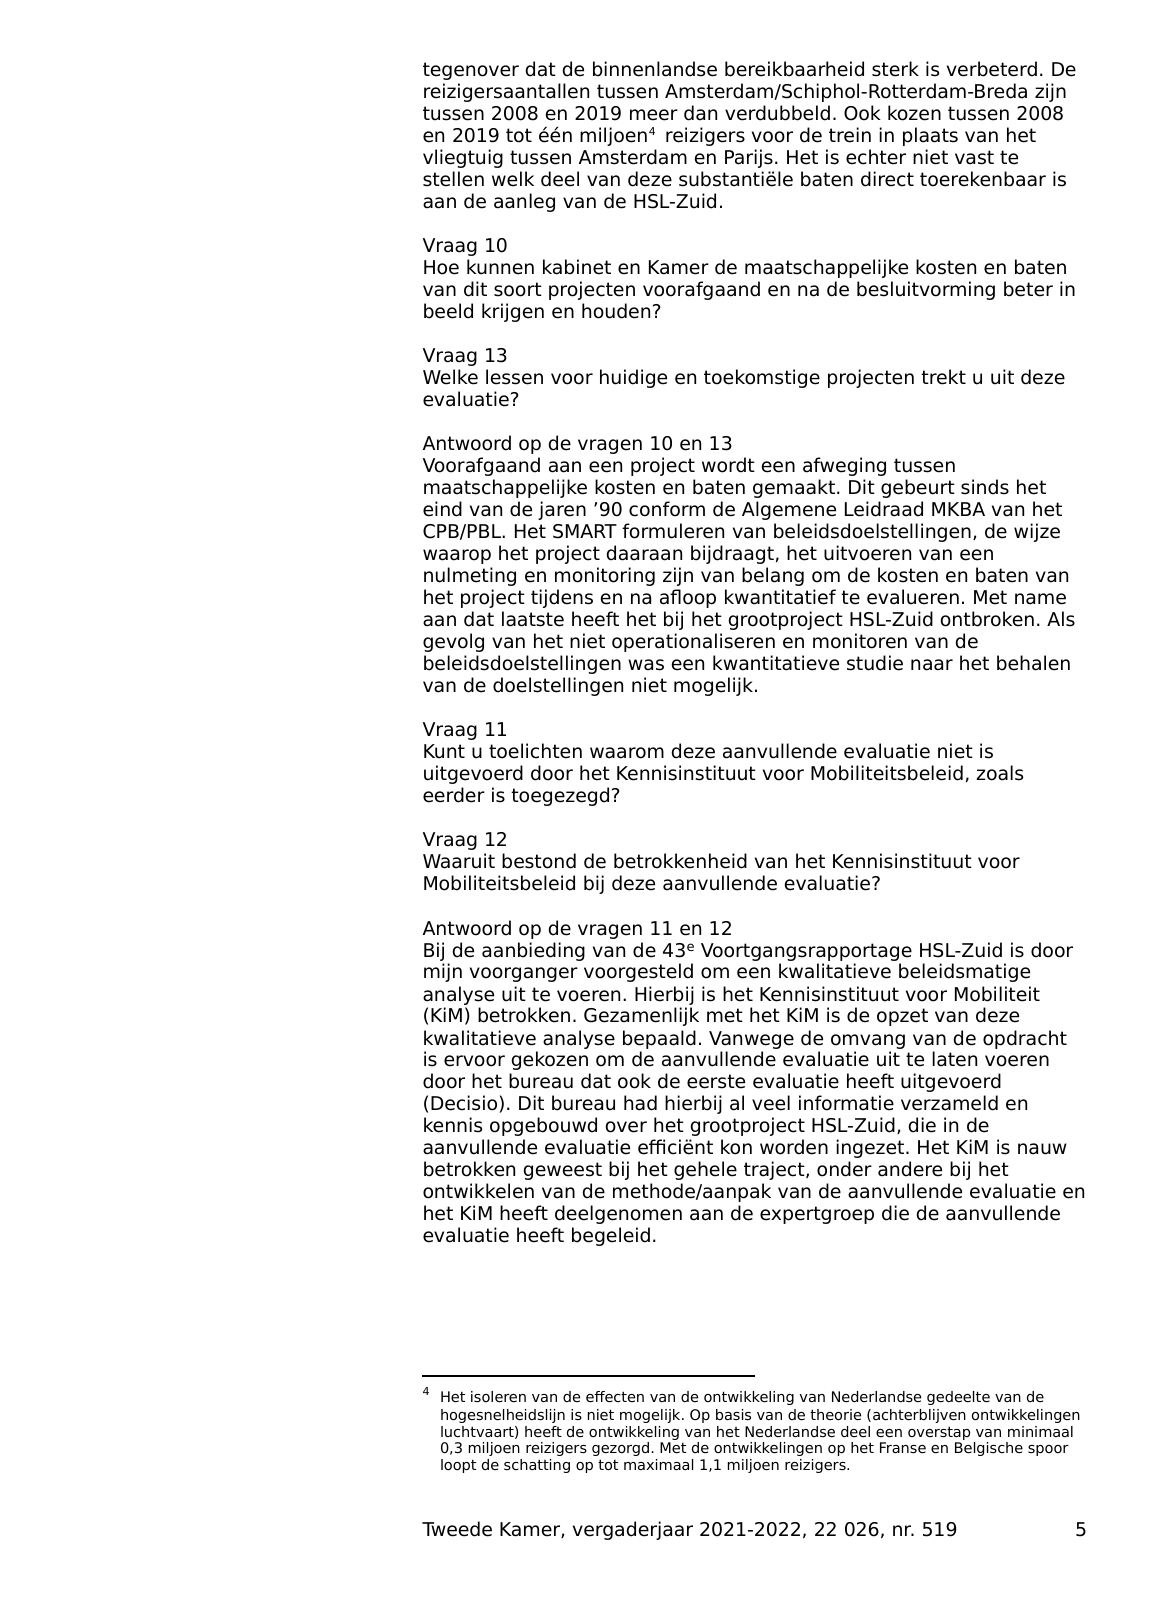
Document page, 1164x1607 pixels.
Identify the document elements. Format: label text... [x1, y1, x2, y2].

text Antwoord op de vragen 11 en 12 [422, 917, 1087, 939]
text Hoe kunnen kabinet en Kamer de maatschappelijke kosten en baten van dit soort projecten voorafgaand en na de besluitvorming beter in beeld krijgen en houden? [422, 257, 1087, 323]
text Antwoord op de vragen 10 en 13 [422, 433, 1087, 455]
text Vraag 11 [422, 719, 1087, 741]
text tegenover dat de binnenlandse bereikbaarheid sterk is verbeterd. De reizigersaantallen tussen Amsterdam/Schiphol-Rotterdam-Breda zijn tussen 2008 en 2019 meer dan verdubbeld. Ook kozen tussen 2008 en 2019 tot één miljoen reizigers voor de trein in plaats van het vliegtuig tussen Amsterdam en Parijs. Het is echter niet vast te stellen welk deel van deze substantiële baten direct toerekenbaar is aan de aanleg van de HSL-Zuid. [422, 59, 1087, 213]
text Voorafgaand aan een project wordt een afweging tussen maatschappelijke kosten en baten gemaakt. Dit gebeurt sinds het eind van de jaren ’90 conform de Algemene Leidraad MKBA van het CPB/PBL. Het SMART formuleren van beleidsdoelstellingen, de wijze waarop het project daaraan bijdraagt, het uitvoeren van een nulmeting en monitoring zijn van belang om de kosten en baten van het project tijdens en na afloop kwantitatief te evalueren. Met name aan dat laatste heeft het bij het grootproject HSL-Zuid ontbroken. Als gevolg van het niet operationaliseren en monitoren van de beleidsdoelstellingen was een kwantitatieve studie naar het behalen van de doelstellingen niet mogelijk. [422, 455, 1087, 697]
text Het isoleren van de effecten van de ontwikkeling van Nederlandse gedeelte van de hogesnelheidslijn is niet mogelijk. Op basis van de theorie (achterblijven ontwikkelingen luchtvaart) heeft de ontwikkeling van het Nederlandse deel een overstap van minimaal 0,3 miljoen reizigers gezorgd. Met de ontwikkelingen op het Franse en Belgische spoor loopt de schatting op tot maximaal 1,1 miljoen reizigers. [422, 1385, 1087, 1474]
text Bij de aanbieding van de 43e Voortgangsrapportage HSL-Zuid is door mijn voorganger voorgesteld om een kwalitatieve beleidsmatige analyse uit te voeren. Hierbij is het Kennisinstituut voor Mobiliteit (KiM) betrokken. Gezamenlijk met het KiM is de opzet van deze kwalitatieve analyse bepaald. Vanwege de omvang van de opdracht is ervoor gekozen om de aanvullende evaluatie uit te laten voeren door het bureau dat ook de eerste evaluatie heeft uitgevoerd (Decisio). Dit bureau had hierbij al veel informatie verzameld en kennis opgebouwd over het grootproject HSL-Zuid, die in de aanvullende evaluatie efficiënt kon worden ingezet. Het KiM is nauw betrokken geweest bij het gehele traject, onder andere bij het ontwikkelen van de methode/aanpak van de aanvullende evaluatie en het KiM heeft deelgenomen aan de expertgroep die de aanvullende evaluatie heeft begeleid. [422, 939, 1087, 1247]
text Kunt u toelichten waarom deze aanvullende evaluatie niet is uitgevoerd door het Kennisinstituut voor Mobiliteitsbeleid, zoals eerder is toegezegd? [422, 741, 1087, 807]
text Vraag 12 [422, 829, 1087, 851]
text Vraag 13 [422, 345, 1087, 367]
text Vraag 10 [422, 235, 1087, 257]
text Waaruit bestond de betrokkenheid van het Kennisinstituut voor Mobiliteitsbeleid bij deze aanvullende evaluatie? [422, 851, 1087, 895]
text Welke lessen voor huidige en toekomstige projecten trekt u uit deze evaluatie? [422, 367, 1087, 411]
